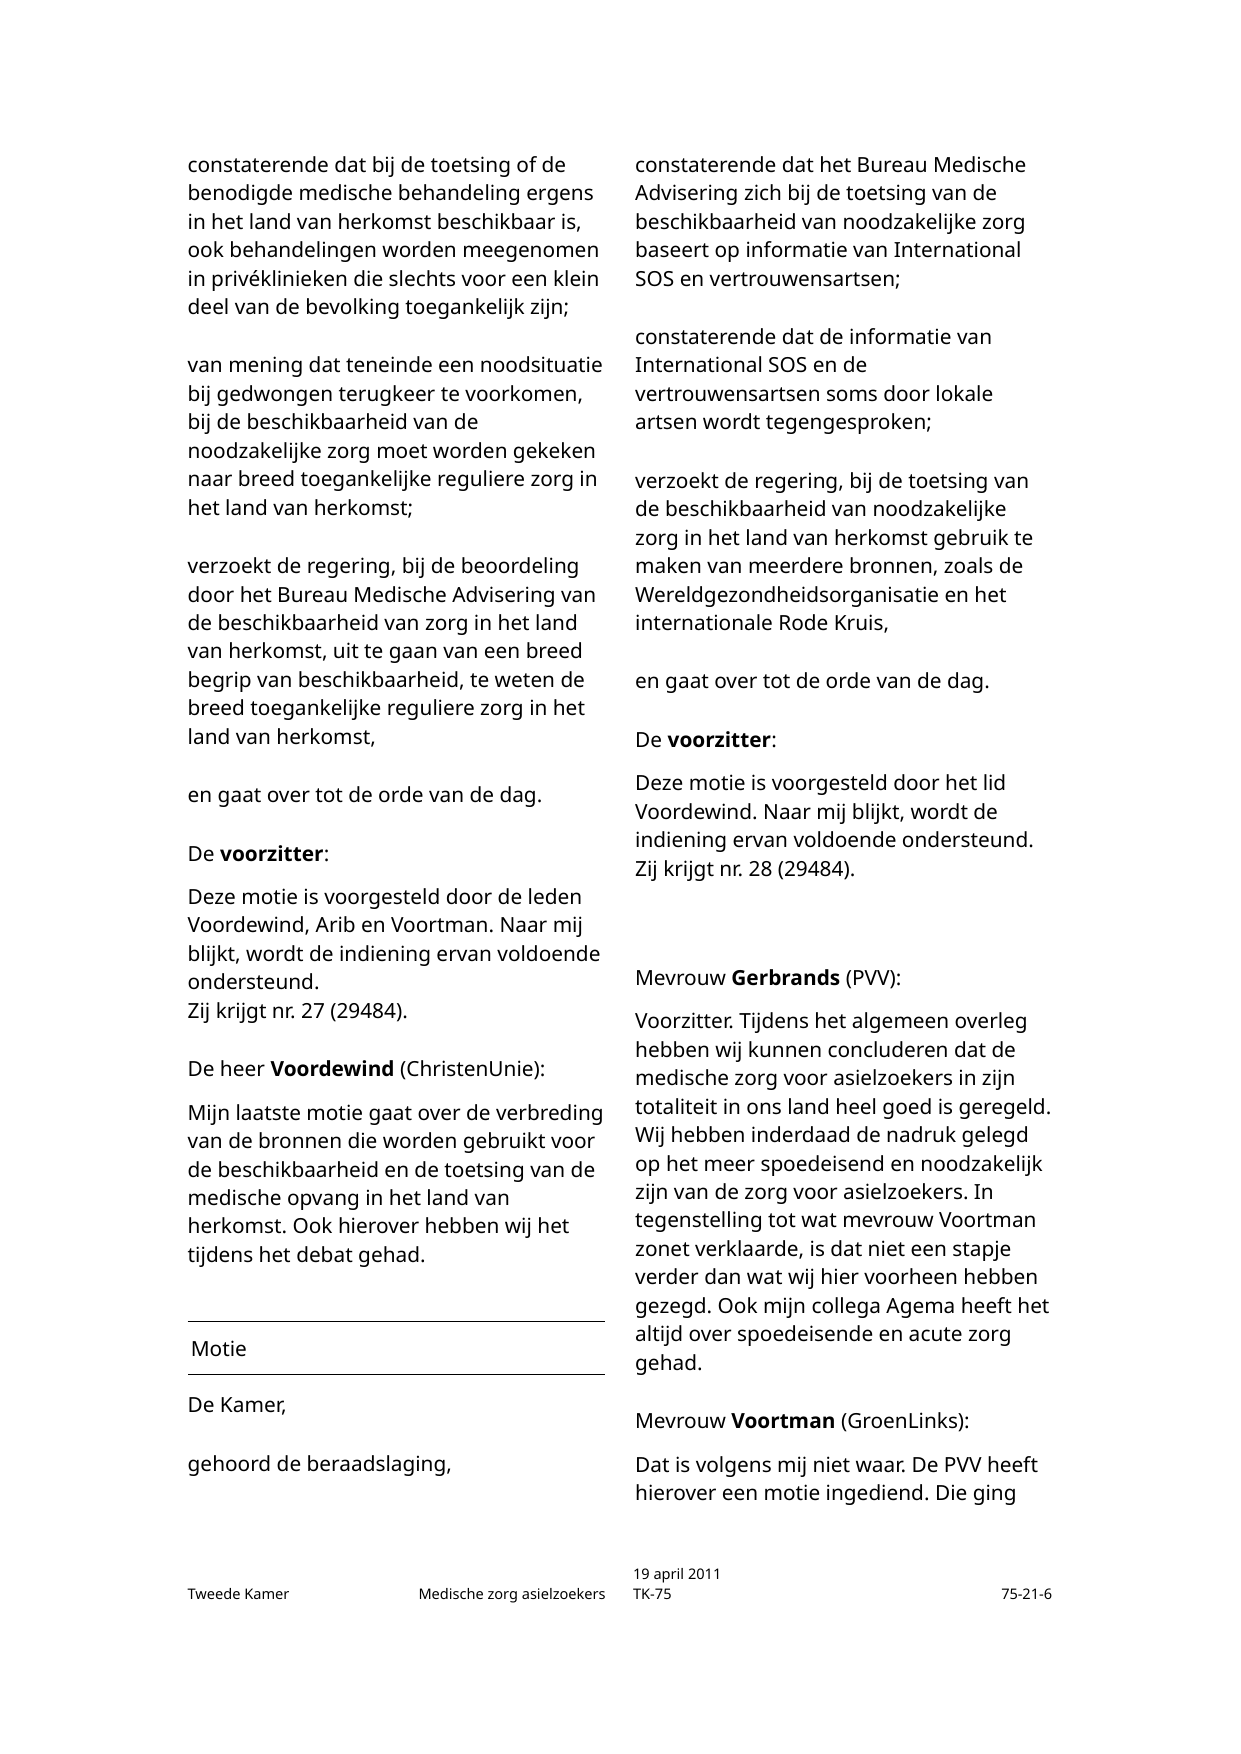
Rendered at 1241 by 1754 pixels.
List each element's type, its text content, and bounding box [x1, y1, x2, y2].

text constaterende dat bij de toetsing of de benodigde medische behandeling ergens in het land van herkomst beschikbaar is, ook behandelingen worden meegenomen in privéklinieken die slechts voor een klein deel van de bevolking toegankelijk zijn; [187, 150, 605, 321]
subtitle Motie [187, 1322, 605, 1375]
text Mevrouw Voortman (GroenLinks): [635, 1406, 1053, 1435]
text verzoekt de regering, bij de toetsing van de beschikbaarheid van noodzakelijke zorg in het land van herkomst gebruik te maken van meerdere bronnen, zoals de Wereldgezondheidsorganisatie en het internationale Rode Kruis, [635, 466, 1053, 637]
text De voorzitter: [187, 839, 605, 867]
text Zij krijgt nr. 27 (29484). [187, 996, 605, 1024]
text De voorzitter: [635, 725, 1053, 753]
text Mevrouw Gerbrands (PVV): [635, 963, 1053, 992]
text De heer Voordewind (ChristenUnie): [187, 1054, 605, 1083]
text constaterende dat de informatie van International SOS en de vertrouwensartsen soms door lokale artsen wordt tegengesproken; [635, 322, 1053, 436]
text De Kamer, [187, 1390, 605, 1419]
text constaterende dat het Bureau Medische Advisering zich bij de toetsing van de beschikbaarheid van noodzakelijke zorg baseert op informatie van International SOS en vertrouwensartsen; [635, 150, 1053, 292]
text en gaat over tot de orde van de dag. [635, 667, 1053, 695]
text Mijn laatste motie gaat over de verbreding van de bronnen die worden gebruikt voor de beschikbaarheid en de toetsing van de medische opvang in het land van herkomst. Ook hierover hebben wij het tijdens het debat gehad. [187, 1098, 605, 1268]
text Zij krijgt nr. 28 (29484). [635, 854, 1053, 882]
text van mening dat teneinde een noodsituatie bij gedwongen terugkeer te voorkomen, bij de beschikbaarheid van de noodzakelijke zorg moet worden gekeken naar breed toegankelijke reguliere zorg in het land van herkomst; [187, 351, 605, 521]
text  [635, 912, 1053, 941]
text Deze motie is voorgesteld door de leden Voordewind, Arib en Voortman. Naar mij blijkt, wordt de indiening ervan voldoende ondersteund. [187, 882, 605, 996]
text Deze motie is voorgesteld door het lid Voordewind. Naar mij blijkt, wordt de indiening ervan voldoende ondersteund. [635, 768, 1053, 854]
text gehoord de beraadslaging, [187, 1449, 605, 1477]
text en gaat over tot de orde van de dag. [187, 780, 605, 809]
text Voorzitter. Tijdens het algemeen overleg hebben wij kunnen concluderen dat de medische zorg voor asielzoekers in zijn totaliteit in ons land heel goed is geregeld. Wij hebben inderdaad de nadruk gelegd op het meer spoedeisend en noodzakelijk zijn van de zorg voor asielzoekers. In tegenstelling tot wat mevrouw Voortman zonet verklaarde, is dat niet een stapje verder dan wat wij hier voorheen hebben gezegd. Ook mijn collega Agema heeft het altijd over spoedeisende en acute zorg gehad. [635, 1007, 1053, 1376]
text Dat is volgens mij niet waar. De PVV heeft hierover een motie ingediend. Die ging [635, 1450, 1053, 1507]
text verzoekt de regering, bij de beoordeling door het Bureau Medische Advisering van de beschikbaarheid van zorg in het land van herkomst, uit te gaan van een breed begrip van beschikbaarheid, te weten de breed toegankelijke reguliere zorg in het land van herkomst, [187, 551, 605, 750]
